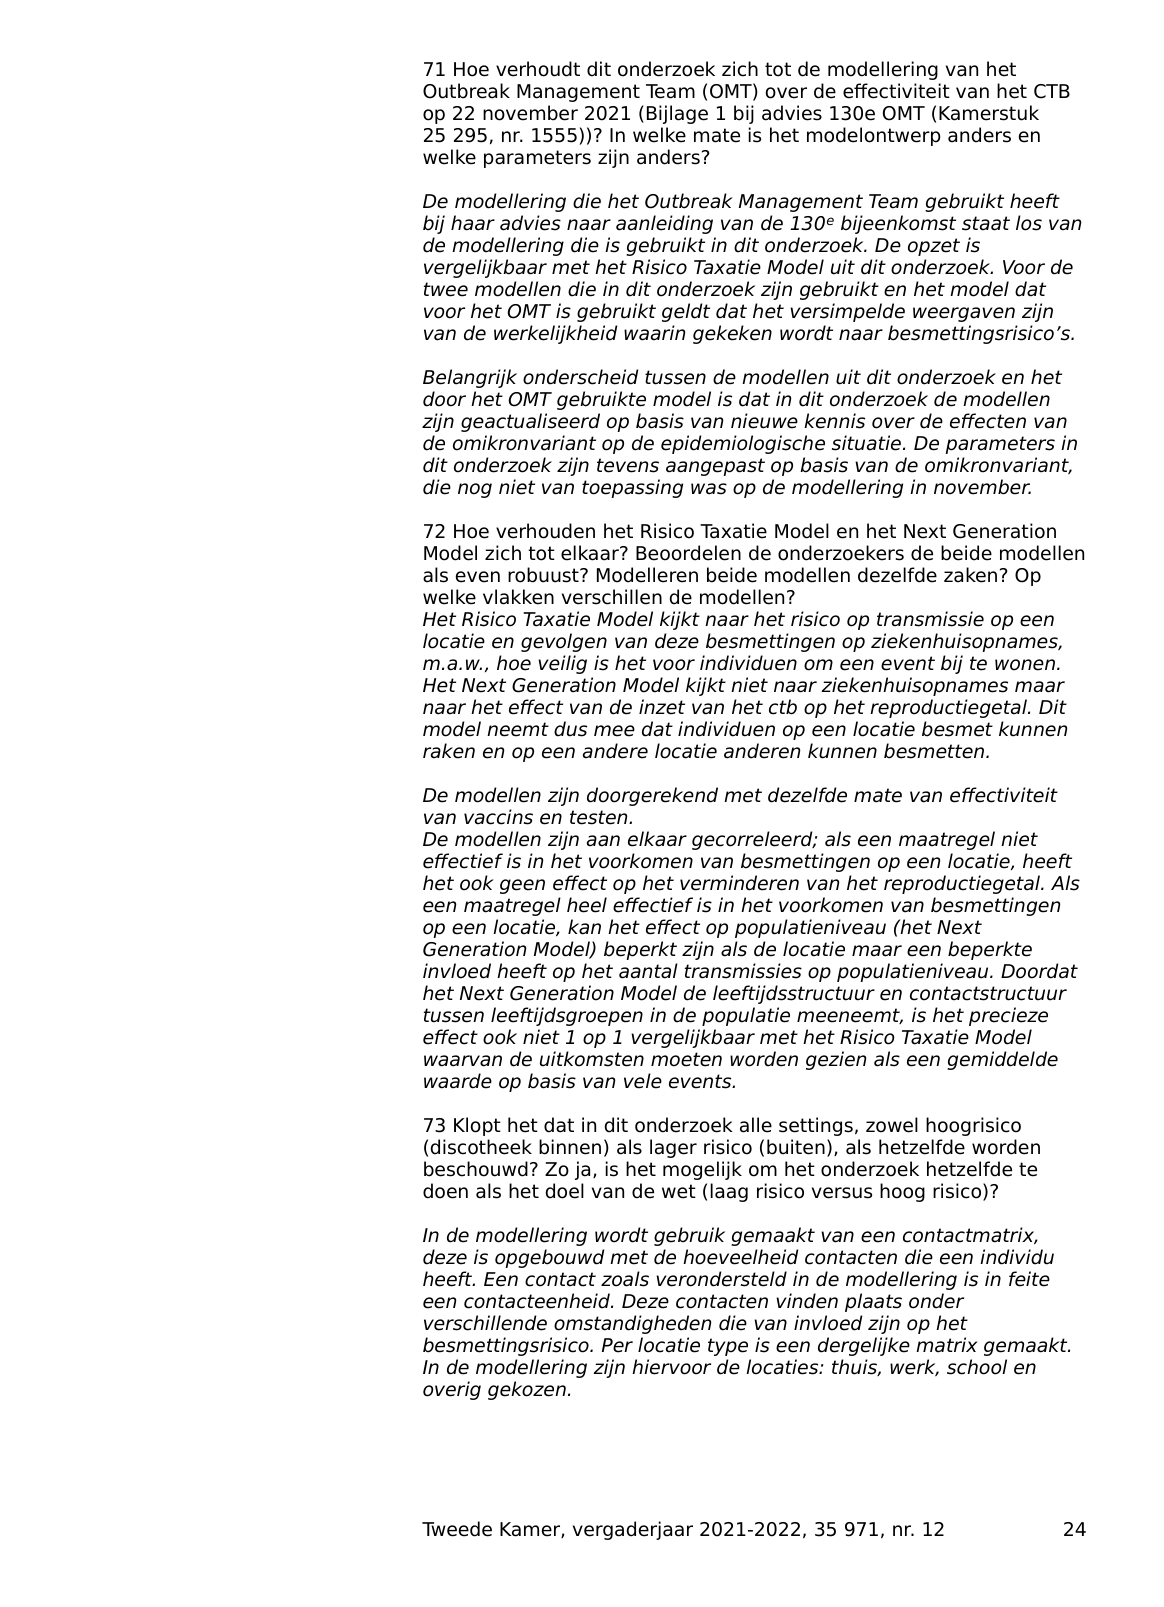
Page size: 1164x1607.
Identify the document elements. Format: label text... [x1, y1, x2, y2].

text In de modellering wordt gebruik gemaakt van een contactmatrix, deze is opgebouwd met de hoeveelheid contacten die een individu heeft. Een contact zoals verondersteld in de modellering is in feite een contacteenheid. Deze contacten vinden plaats onder verschillende omstandigheden die van invloed zijn op het besmettingsrisico. Per locatie type is een dergelijke matrix gemaakt. In de modellering zijn hiervoor de locaties: thuis, werk, school en overig gekozen. [422, 1225, 1087, 1401]
text De modellen zijn doorgerekend met dezelfde mate van effectiviteit van vaccins en testen. [422, 785, 1087, 829]
text Belangrijk onderscheid tussen de modellen uit dit onderzoek en het door het OMT gebruikte model is dat in dit onderzoek de modellen zijn geactualiseerd op basis van nieuwe kennis over de effecten van de omikronvariant op de epidemiologische situatie. De parameters in dit onderzoek zijn tevens aangepast op basis van de omikronvariant, die nog niet van toepassing was op de modellering in november. [422, 367, 1087, 499]
text 72 Hoe verhouden het Risico Taxatie Model en het Next Generation Model zich tot elkaar? Beoordelen de onderzoekers de beide modellen als even robuust? Modelleren beide modellen dezelfde zaken? Op welke vlakken verschillen de modellen? [422, 521, 1087, 609]
text Het Risico Taxatie Model kijkt naar het risico op transmissie op een locatie en gevolgen van deze besmettingen op ziekenhuisopnames, m.a.w., hoe veilig is het voor individuen om een event bij te wonen. Het Next Generation Model kijkt niet naar ziekenhuisopnames maar naar het effect van de inzet van het ctb op het reproductiegetal. Dit model neemt dus mee dat individuen op een locatie besmet kunnen raken en op een andere locatie anderen kunnen besmetten. [422, 609, 1087, 763]
text De modellering die het Outbreak Management Team gebruikt heeft bij haar advies naar aanleiding van de 130e bijeenkomst staat los van de modellering die is gebruikt in dit onderzoek. De opzet is vergelijkbaar met het Risico Taxatie Model uit dit onderzoek. Voor de twee modellen die in dit onderzoek zijn gebruikt en het model dat voor het OMT is gebruikt geldt dat het versimpelde weergaven zijn van de werkelijkheid waarin gekeken wordt naar besmettingsrisico’s. [422, 191, 1087, 345]
text 73 Klopt het dat in dit onderzoek alle settings, zowel hoogrisico (discotheek binnen) als lager risico (buiten), als hetzelfde worden beschouwd? Zo ja, is het mogelijk om het onderzoek hetzelfde te doen als het doel van de wet (laag risico versus hoog risico)? [422, 1115, 1087, 1203]
text De modellen zijn aan elkaar gecorreleerd; als een maatregel niet effectief is in het voorkomen van besmettingen op een locatie, heeft het ook geen effect op het verminderen van het reproductiegetal. Als een maatregel heel effectief is in het voorkomen van besmettingen op een locatie, kan het effect op populatieniveau (het Next Generation Model) beperkt zijn als de locatie maar een beperkte invloed heeft op het aantal transmissies op populatieniveau. Doordat het Next Generation Model de leeftijdsstructuur en contactstructuur tussen leeftijdsgroepen in de populatie meeneemt, is het precieze effect ook niet 1 op 1 vergelijkbaar met het Risico Taxatie Model waarvan de uitkomsten moeten worden gezien als een gemiddelde waarde op basis van vele events. [422, 829, 1087, 1093]
text 71 Hoe verhoudt dit onderzoek zich tot de modellering van het Outbreak Management Team (OMT) over de effectiviteit van het CTB op 22 november 2021 (Bijlage 1 bij advies 130e OMT (Kamerstuk 25 295, nr. 1555))? In welke mate is het modelontwerp anders en welke parameters zijn anders? [422, 59, 1087, 169]
